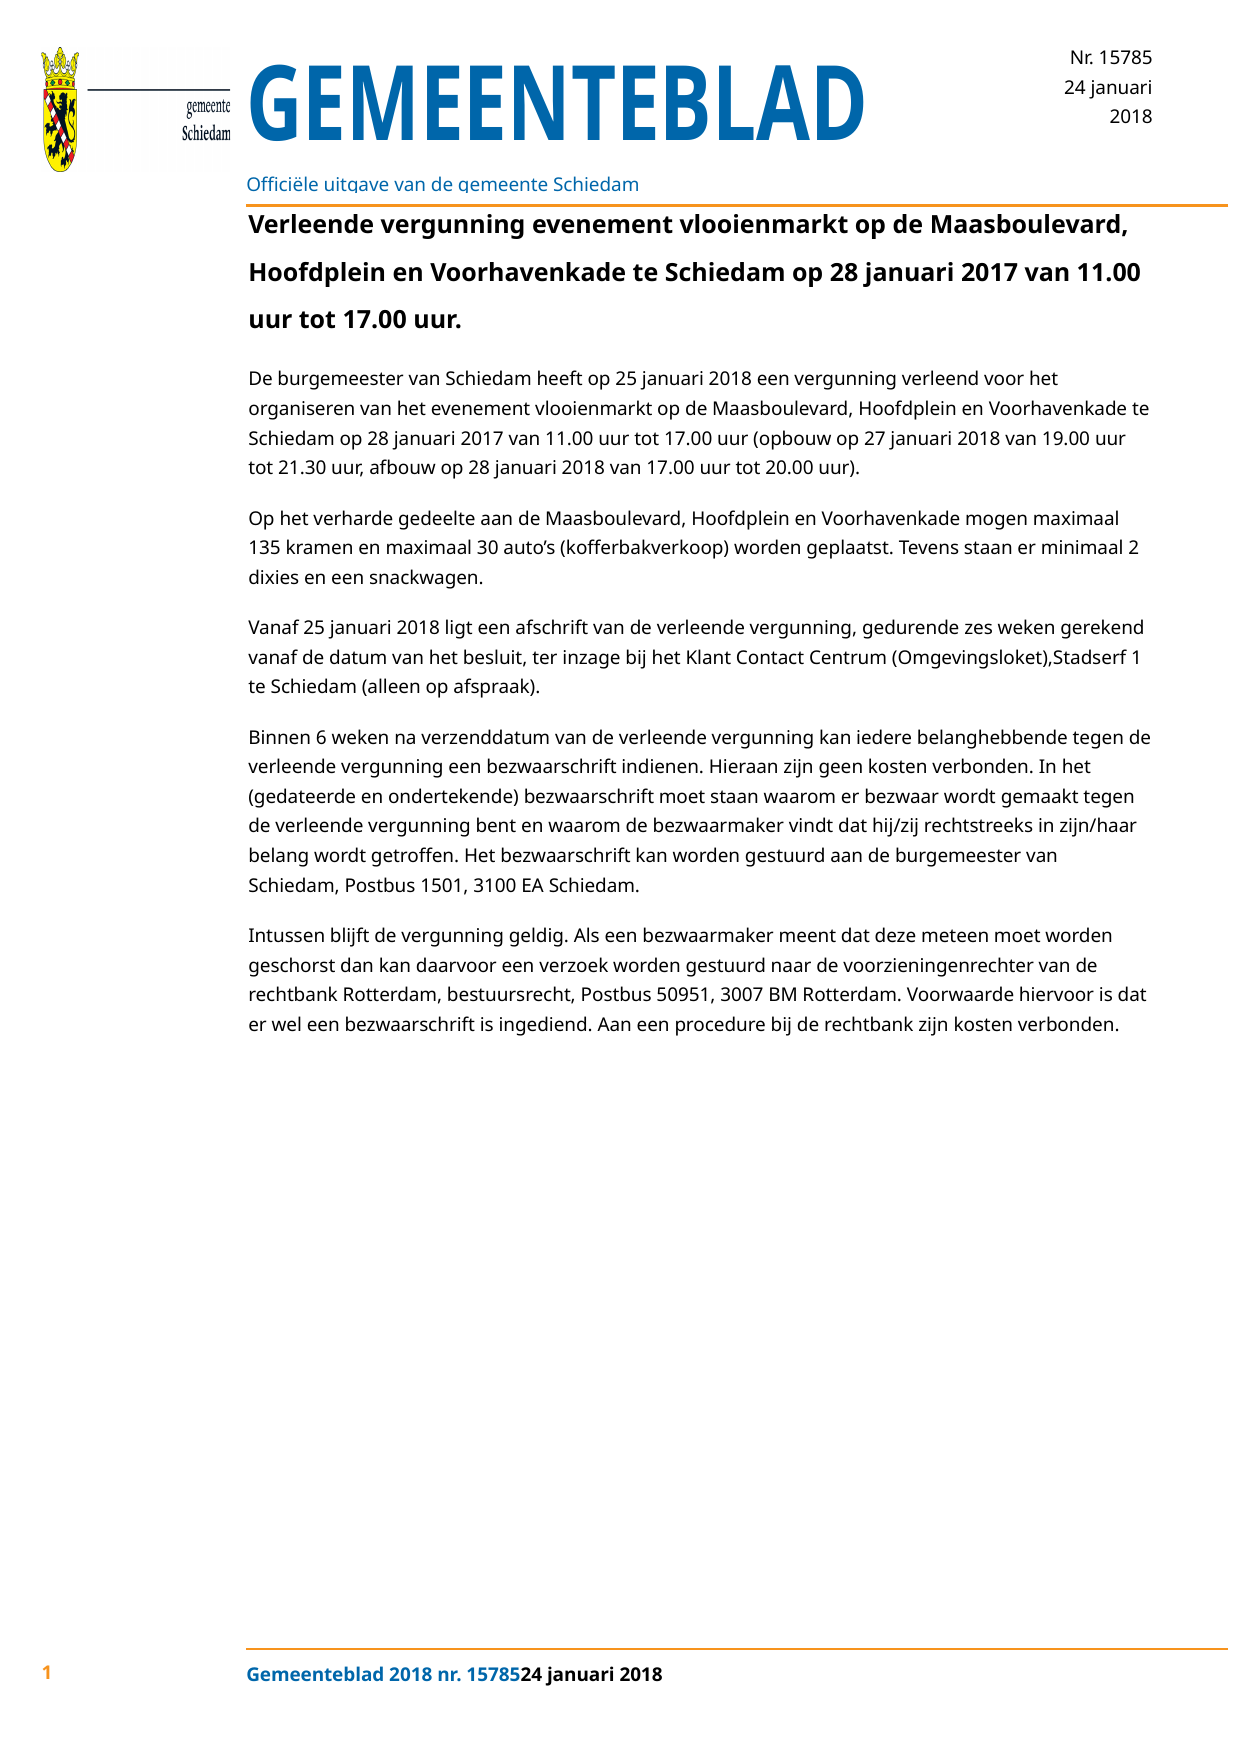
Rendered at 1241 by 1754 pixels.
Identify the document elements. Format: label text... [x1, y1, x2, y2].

text De burgemeester van Schiedam heeft op 25 januari 2018 een vergunning verleend voor het organiseren van het evenement vlooienmarkt op de Maasboulevard, Hoofdplein en Voorhavenkade te Schiedam op 28 januari 2017 van 11.00 uur tot 17.00 uur (opbouw op 27 januari 2018 van 19.00 uur tot 21.30 uur, afbouw op 28 januari 2018 van 17.00 uur tot 20.00 uur). [248, 366, 1152, 480]
text Intussen blijft de vergunning geldig. Als een bezwaarmaker meent dat deze meteen moet worden geschorst dan kan daarvoor een verzoek worden gestuurd naar de voorzieningenrechter van de rechtbank Rotterdam, bestuursrecht, Postbus 50951, 3007 BM Rotterdam. Voorwaarde hiervoor is dat er wel een bezwaarschrift is ingediend. Aan een procedure bij de rechtbank zijn kosten verbonden. [248, 922, 1152, 1037]
text Binnen 6 weken na verzenddatum van de verleende vergunning kan iedere belanghebbende tegen de verleende vergunning een bezwaarschrift indienen. Hieraan zijn geen kosten verbonden. In het (gedateerde en ondertekende) bezwaarschrift moet staan waarom er bezwaar wordt gemaakt tegen de verleende vergunning bent en waarom de bezwaarmaker vindt dat hij/zij rechtstreeks in zijn/haar belang wordt getroffen. Het bezwaarschrift kan worden gestuurd aan de burgemeester van Schiedam, Postbus 1501, 3100 EA Schiedam. [248, 724, 1152, 897]
text Vanaf 25 januari 2018 ligt een afschrift van de verleende vergunning, gedurende zes weken gerekend vanaf de datum van het besluit, ter inzage bij het Klant Contact Centrum (Omgevingsloket),Stadserf 1 te Schiedam (alleen op afspraak). [248, 614, 1152, 699]
text Verleende vergunning evenement vlooienmarkt op de Maasboulevard, Hoofdplein en Voorhavenkade te Schiedam op 28 januari 2017 van 11.00 uur tot 17.00 uur. [248, 207, 1152, 336]
text Op het verharde gedeelte aan de Maasboulevard, Hoofdplein en Voorhavenkade mogen maximaal 135 kramen en maximaal 30 auto’s (kofferbakverkoop) worden geplaatst. Tevens staan er minimaal 2 dixies en een snackwagen. [248, 505, 1152, 589]
picture [41, 47, 231, 172]
